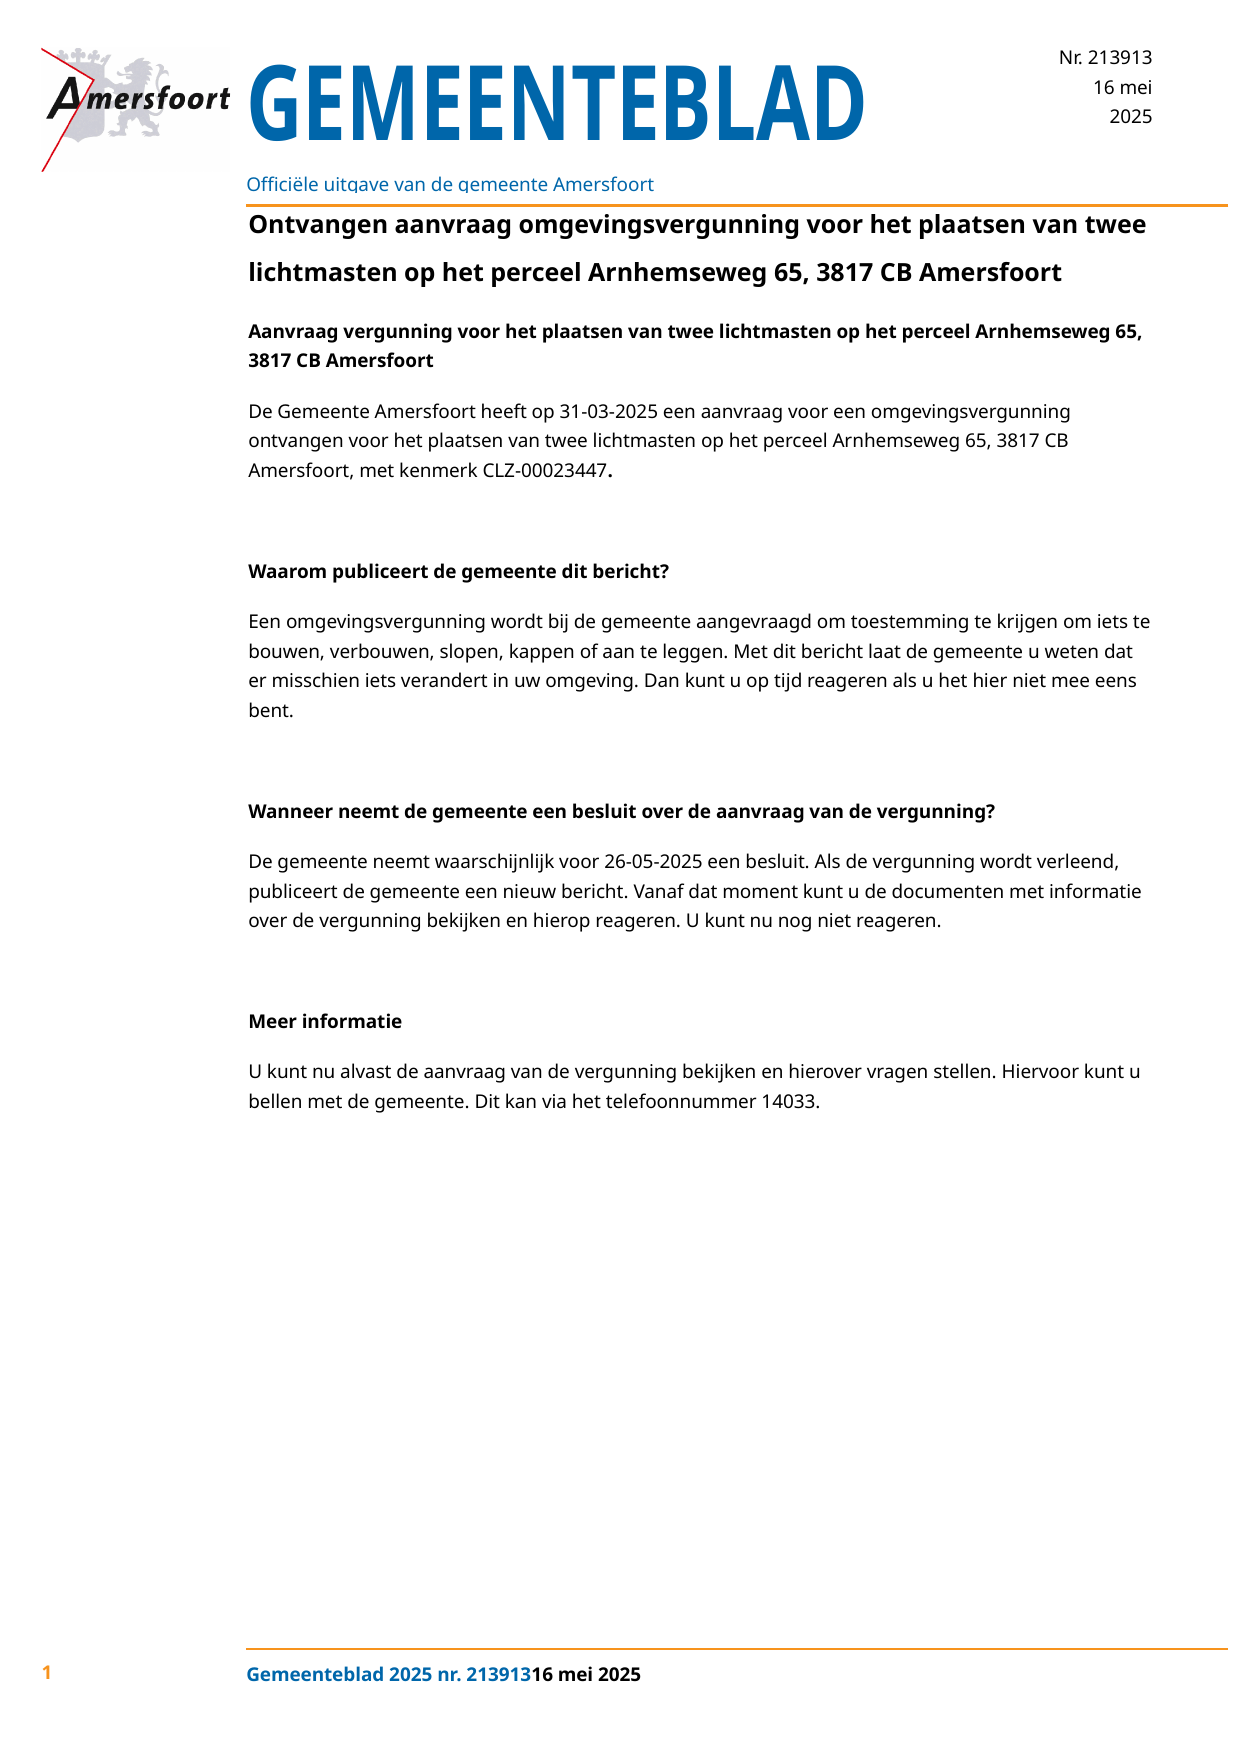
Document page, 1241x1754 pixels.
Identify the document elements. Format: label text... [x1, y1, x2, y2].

text Ontvangen aanvraag omgevingsvergunning voor het plaatsen van twee lichtmasten op het perceel Arnhemseweg 65, 3817 CB Amersfoort [248, 207, 1152, 288]
text De gemeente neemt waarschijnlijk voor 26-05-2025 een besluit. Als de vergunning wordt verleend, publiceert de gemeente een nieuw bericht. Vanaf dat moment kunt u de documenten met informatie over de vergunning bekijken en hierop reageren. U kunt nu nog niet reageren. [248, 848, 1152, 933]
text U kunt nu alvast de aanvraag van de vergunning bekijken en hierover vragen stellen. Hiervoor kunt u bellen met de gemeente. Dit kan via het telefoonnummer 14033. [248, 1059, 1152, 1114]
text Meer informatie [248, 1008, 1152, 1034]
text De Gemeente Amersfoort heeft op 31-03-2025 een aanvraag voor een omgevingsvergunning ontvangen voor het plaatsen van twee lichtmasten op het perceel Arnhemseweg 65, 3817 CB Amersfoort, met kenmerk CLZ-00023447. [248, 398, 1152, 483]
text Aanvraag vergunning voor het plaatsen van twee lichtmasten op het perceel Arnhemseweg 65, 3817 CB Amersfoort [248, 318, 1152, 373]
text Een omgevingsvergunning wordt bij de gemeente aangevraagd om toestemming te krijgen om iets te bouwen, verbouwen, slopen, kappen of aan te leggen. Met dit bericht laat de gemeente u weten dat er misschien iets verandert in uw omgeving. Dan kunt u op tijd reageren als u het hier niet mee eens bent. [248, 608, 1152, 723]
text Waarom publiceert de gemeente dit bericht? [248, 558, 1152, 584]
text Wanneer neemt de gemeente een besluit over de aanvraag van de vergunning? [248, 798, 1152, 824]
picture [41, 47, 231, 172]
